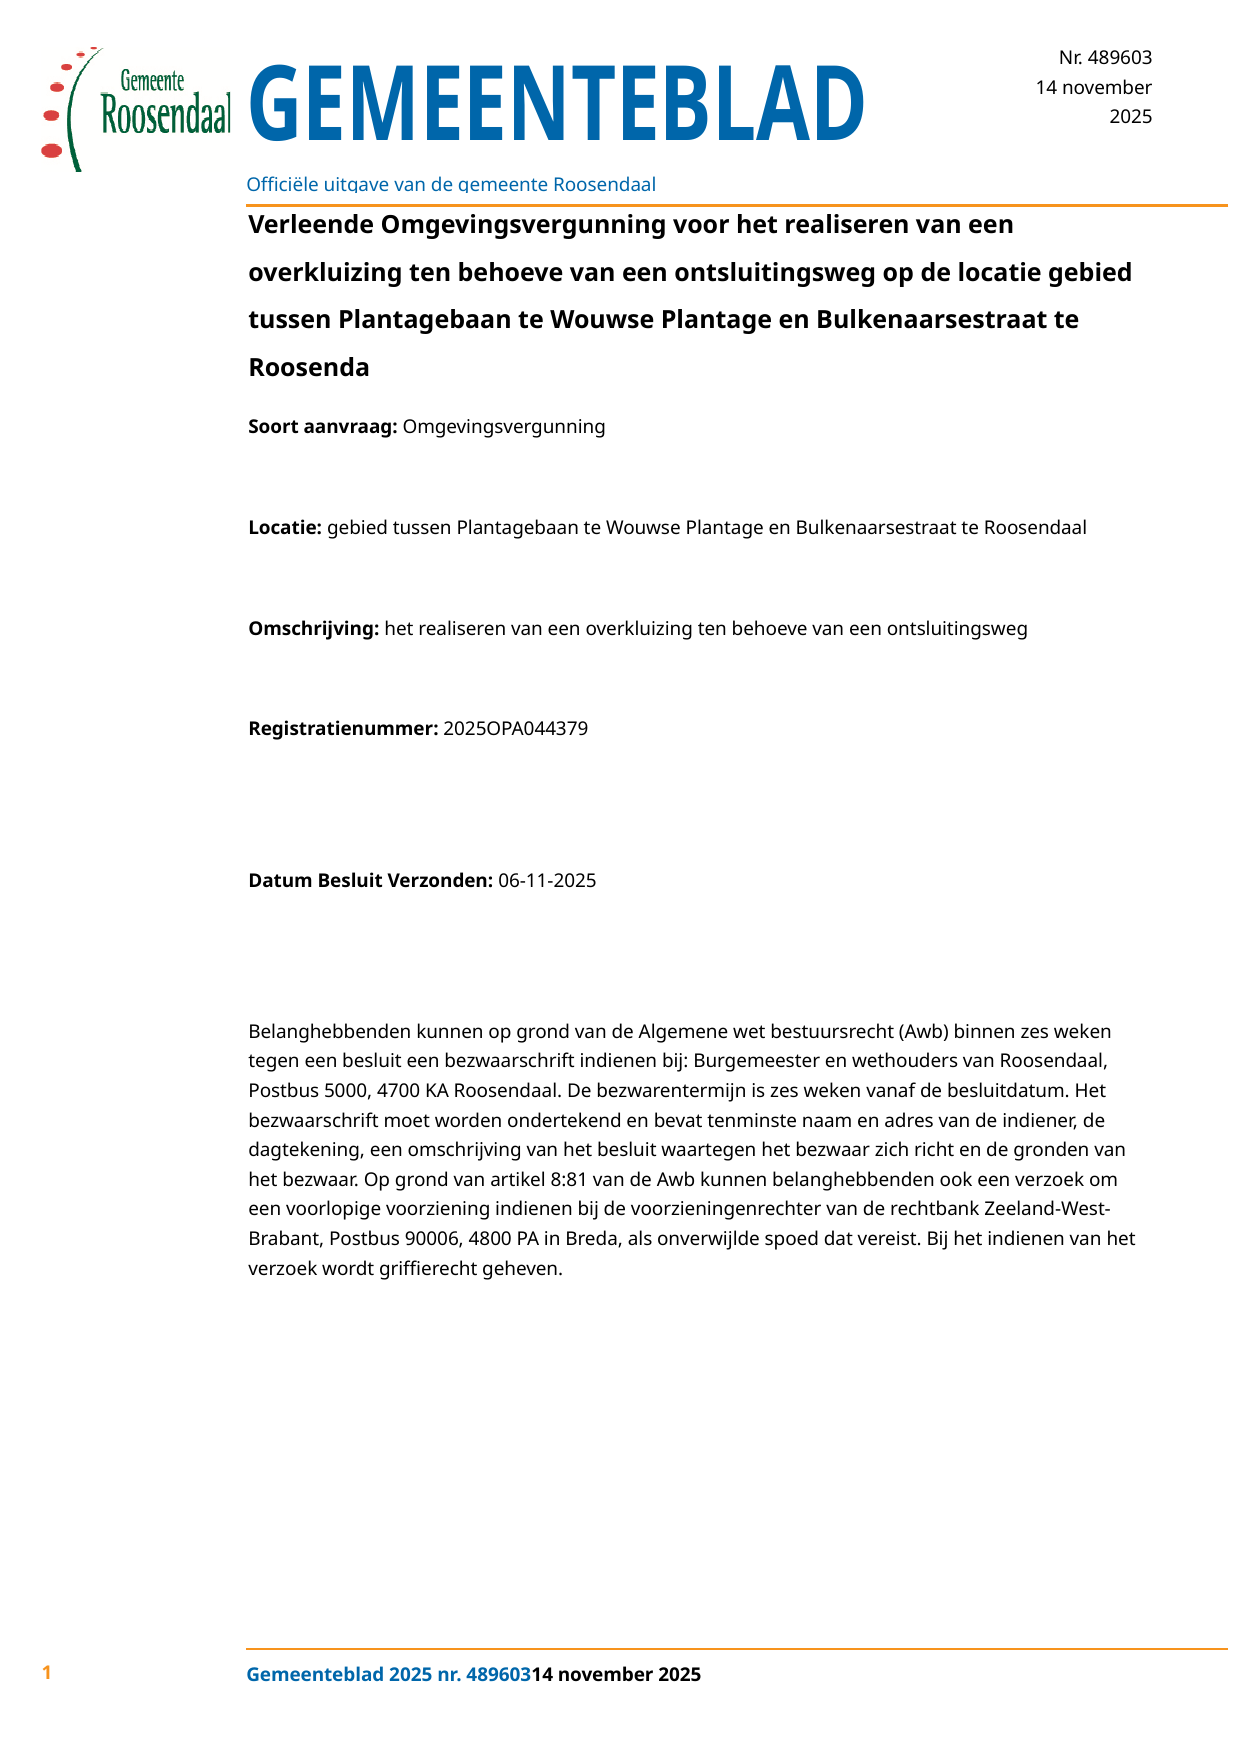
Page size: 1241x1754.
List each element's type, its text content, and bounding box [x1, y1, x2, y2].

text Verleende Omgevingsvergunning voor het realiseren van een overkluizing ten behoeve van een ontsluitingsweg op de locatie gebied tussen Plantagebaan te Wouwse Plantage en Bulkenaarsestraat te Roosenda [248, 207, 1152, 384]
text Locatie: gebied tussen Plantagebaan te Wouwse Plantage en Bulkenaarsestraat te Roosendaal [248, 514, 1152, 540]
text Belanghebbenden kunnen op grond van de Algemene wet bestuursrecht (Awb) binnen zes weken tegen een besluit een bezwaarschrift indienen bij: Burgemeester en wethouders van Roosendaal, Postbus 5000, 4700 KA Roosendaal. De bezwarentermijn is zes weken vanaf de besluitdatum. Het bezwaarschrift moet worden ondertekend en bevat tenminste naam en adres van de indiener, de dagtekening, een omschrijving van het besluit waartegen het bezwaar zich richt en de gronden van het bezwaar. Op grond van artikel 8:81 van de Awb kunnen belanghebbenden ook een verzoek om een voorlopige voorziening indienen bij de voorzieningenrechter van de rechtbank Zeeland-West-Brabant, Postbus 90006, 4800 PA in Breda, als onverwijlde spoed dat vereist. Bij het indienen van het verzoek wordt griffierecht geheven. [248, 1018, 1152, 1281]
text Omschrijving: het realiseren van een overkluizing ten behoeve van een ontsluitingsweg [248, 615, 1152, 641]
text Soort aanvraag: Omgevingsvergunning [248, 413, 1152, 439]
picture [41, 47, 231, 172]
text Datum Besluit Verzonden: 06-11-2025 [248, 867, 1152, 893]
text Registratienummer: 2025OPA044379 [248, 716, 1152, 741]
